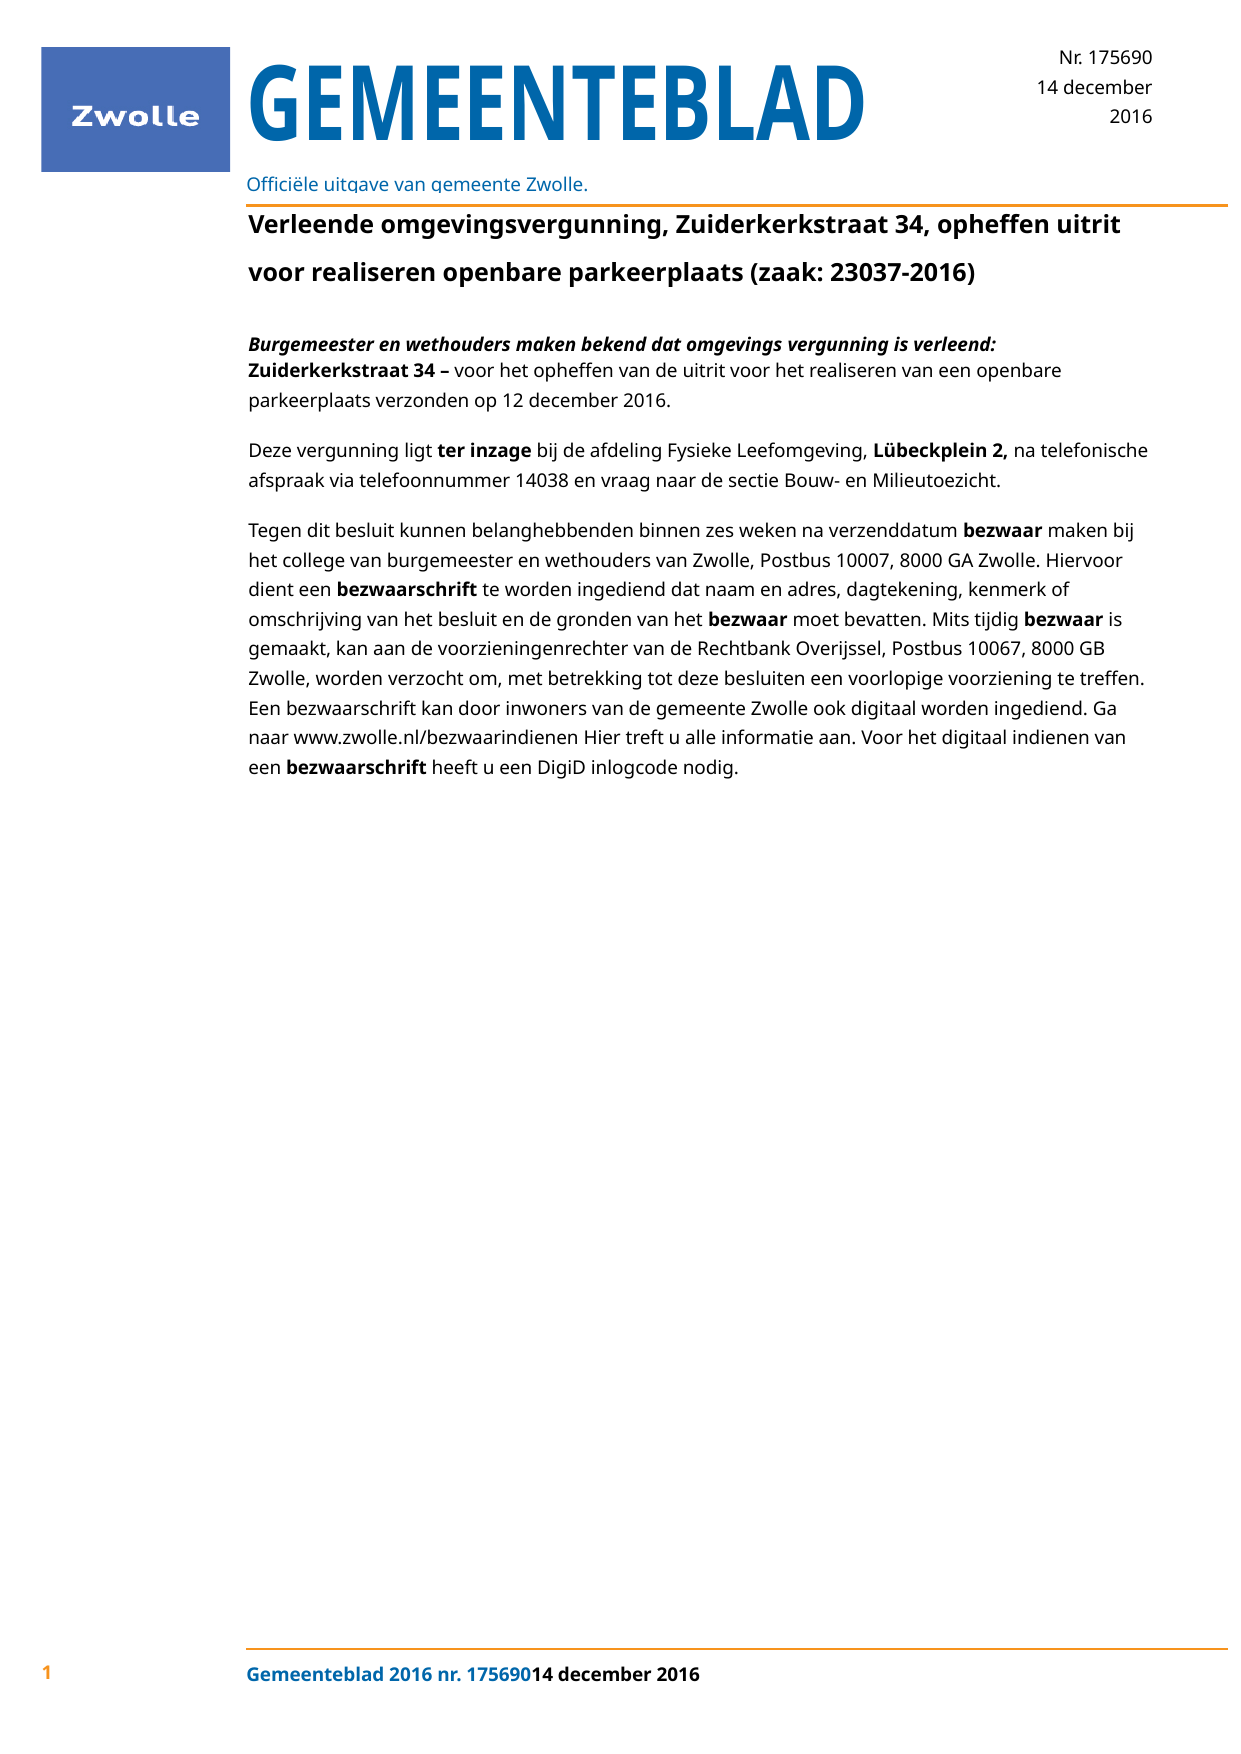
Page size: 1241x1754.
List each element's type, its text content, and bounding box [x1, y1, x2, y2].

text Verleende omgevingsvergunning, Zuiderkerkstraat 34, opheffen uitrit voor realiseren openbare parkeerplaats (zaak: 23037-2016) [248, 207, 1152, 288]
picture [41, 47, 231, 172]
text Zuiderkerkstraat 34 – voor het opheffen van de uitrit voor het realiseren van een openbare parkeerplaats verzonden op 12 december 2016. [248, 357, 1152, 412]
text Tegen dit besluit kunnen belanghebbenden binnen zes weken na verzenddatum bezwaar maken bij het college van burgemeester en wethouders van Zwolle, Postbus 10007, 8000 GA Zwolle. Hiervoor dient een bezwaarschrift te worden ingediend dat naam en adres, dagtekening, kenmerk of omschrijving van het besluit en de gronden van het bezwaar moet bevatten. Mits tijdig bezwaar is gemaakt, kan aan de voorzieningenrechter van de Rechtbank Overijssel, Postbus 10067, 8000 GB Zwolle, worden verzocht om, met betrekking tot deze besluiten een voorlopige voorziening te treffen. Een bezwaarschrift kan door inwoners van de gemeente Zwolle ook digitaal worden ingediend. Ga naar www.zwolle.nl/bezwaarindienen Hier treft u alle informatie aan. Voor het digitaal indienen van een bezwaarschrift heeft u een DigiD inlogcode nodig. [248, 517, 1152, 779]
text Deze vergunning ligt ter inzage bij de afdeling Fysieke Leefomgeving, Lübeckplein 2, na telefonische afspraak via telefoonnummer 14038 en vraag naar de sectie Bouw- en Milieutoezicht. [248, 437, 1152, 492]
text Burgemeester en wethouders maken bekend dat omgevings vergunning is verleend: [248, 331, 1152, 357]
